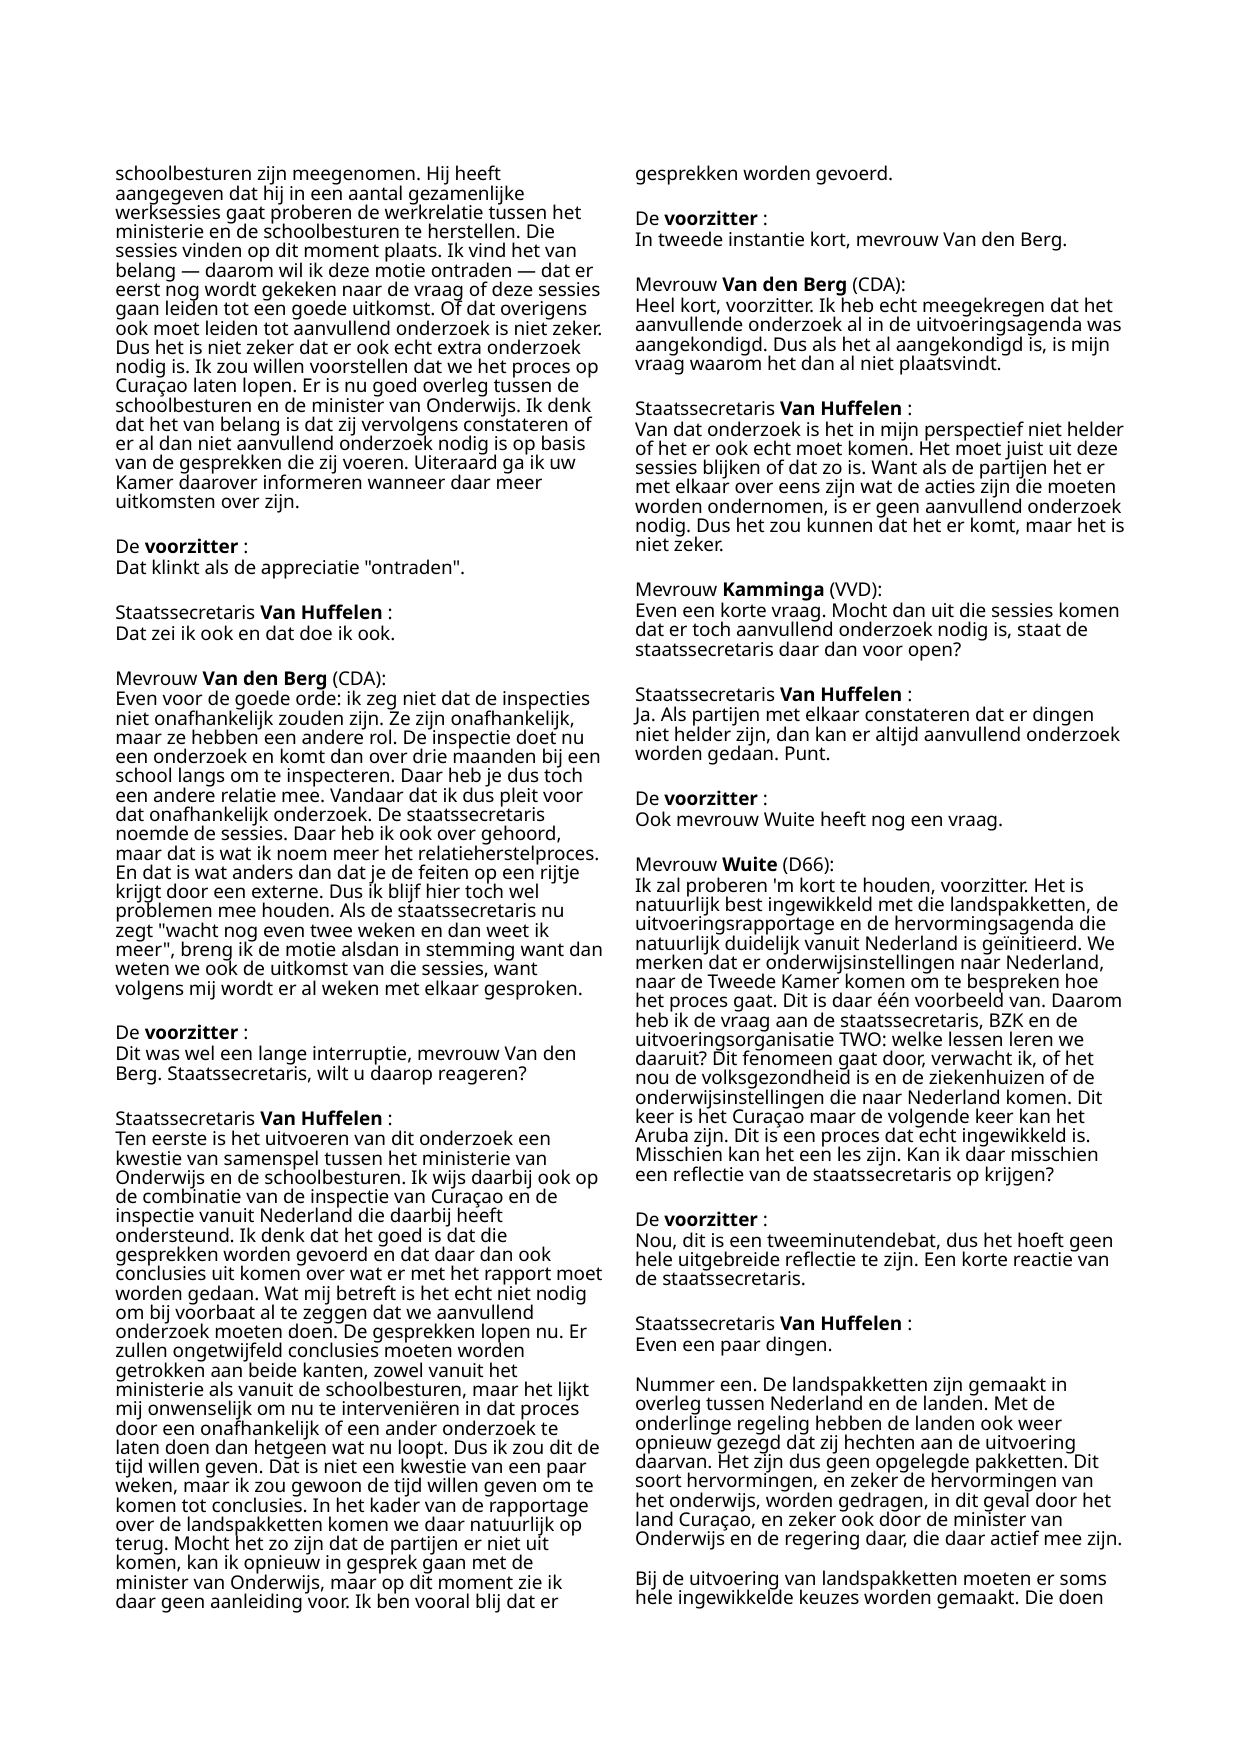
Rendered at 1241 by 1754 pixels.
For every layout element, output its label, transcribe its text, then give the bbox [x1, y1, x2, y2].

text Mevrouw Van den Berg (CDA): [115, 665, 605, 690]
text Ik zal proberen 'm kort te houden, voorzitter. Het is natuurlijk best ingewikkeld met die landspakketten, de uitvoeringsrapportage en de hervormingsagenda die natuurlijk duidelijk vanuit Nederland is geïnitieerd. We merken dat er onderwijsinstellingen naar Nederland, naar de Tweede Kamer komen om te bespreken hoe het proces gaat. Dit is daar één voorbeeld van. Daarom heb ik de vraag aan de staatssecretaris, BZK en de uitvoeringsorganisatie TWO: welke lessen leren we daaruit? Dit fenomeen gaat door, verwacht ik, of het nou de volksgezondheid is en de ziekenhuizen of de onderwijsinstellingen die naar Nederland komen. Dit keer is het Curaçao maar de volgende keer kan het Aruba zijn. Dit is een proces dat echt ingewikkeld is. Misschien kan het een les zijn. Kan ik daar misschien een reflectie van de staatssecretaris op krijgen? [635, 877, 1125, 1185]
text Staatssecretaris Van Huffelen : [115, 1105, 605, 1130]
text De voorzitter : [115, 533, 605, 559]
text schoolbesturen zijn meegenomen. Hij heeft aangegeven dat hij in een aantal gezamenlijke werksessies gaat proberen de werkrelatie tussen het ministerie en de schoolbesturen te herstellen. Die sessies vinden op dit moment plaats. Ik vind het van belang — daarom wil ik deze motie ontraden — dat er eerst nog wordt gekeken naar de vraag of deze sessies gaan leiden tot een goede uitkomst. Of dat overigens ook moet leiden tot aanvullend onderzoek is niet zeker. Dus het is niet zeker dat er ook echt extra onderzoek nodig is. Ik zou willen voorstellen dat we het proces op Curaçao laten lopen. Er is nu goed overleg tussen de schoolbesturen en de minister van Onderwijs. Ik denk dat het van belang is dat zij vervolgens constateren of er al dan niet aanvullend onderzoek nodig is op basis van de gesprekken die zij voeren. Uiteraard ga ik uw Kamer daarover informeren wanneer daar meer uitkomsten over zijn. [115, 165, 605, 512]
text Staatssecretaris Van Huffelen : [635, 1310, 1125, 1336]
text Mevrouw Kamminga (VVD): [635, 576, 1125, 602]
text gesprekken worden gevoerd. [635, 165, 1125, 184]
text Ten eerste is het uitvoeren van dit onderzoek een kwestie van samenspel tussen het ministerie van Onderwijs en de schoolbesturen. Ik wijs daarbij ook op de combinatie van de inspectie van Curaçao en de inspectie vanuit Nederland die daarbij heeft ondersteund. Ik denk dat het goed is dat die gesprekken worden gevoerd en dat daar dan ook conclusies uit komen over wat er met het rapport moet worden gedaan. Wat mij betreft is het echt niet nodig om bij voorbaat al te zeggen dat we aanvullend onderzoek moeten doen. De gesprekken lopen nu. Er zullen ongetwijfeld conclusies moeten worden getrokken aan beide kanten, zowel vanuit het ministerie als vanuit de schoolbesturen, maar het lijkt mij onwenselijk om nu te interveniëren in dat proces door een onafhankelijk of een ander onderzoek te laten doen dan hetgeen wat nu loopt. Dus ik zou dit de tijd willen geven. Dat is niet een kwestie van een paar weken, maar ik zou gewoon de tijd willen geven om te komen tot conclusies. In het kader van de rapportage over de landspakketten komen we daar natuurlijk op terug. Mocht het zo zijn dat de partijen er niet uit komen, kan ik opnieuw in gesprek gaan met de minister van Onderwijs, maar op dit moment zie ik daar geen aanleiding voor. Ik ben vooral blij dat er [115, 1130, 605, 1612]
text In tweede instantie kort, mevrouw Van den Berg. [635, 231, 1125, 250]
text Staatssecretaris Van Huffelen : [115, 599, 605, 624]
text De voorzitter : [635, 205, 1125, 231]
text Dat zei ik ook en dat doe ik ook. [115, 624, 605, 644]
text Even een paar dingen. [635, 1336, 1125, 1355]
text Dat klinkt als de appreciatie "ontraden". [115, 559, 605, 578]
text Dit was wel een lange interruptie, mevrouw Van den Berg. Staatssecretaris, wilt u daarop reageren? [115, 1045, 605, 1084]
text Mevrouw Van den Berg (CDA): [635, 271, 1125, 297]
text Ja. Als partijen met elkaar constateren dat er dingen niet helder zijn, dan kan er altijd aanvullend onderzoek worden gedaan. Punt. [635, 706, 1125, 764]
text De voorzitter : [635, 1206, 1125, 1232]
text Mevrouw Wuite (D66): [635, 851, 1125, 877]
text Staatssecretaris Van Huffelen : [635, 395, 1125, 421]
text Even een korte vraag. Mocht dan uit die sessies komen dat er toch aanvullend onderzoek nodig is, staat de staatssecretaris daar dan voor open? [635, 602, 1125, 660]
text Nummer een. De landspakketten zijn gemaakt in overleg tussen Nederland en de landen. Met de onderlinge regeling hebben de landen ook weer opnieuw gezegd dat zij hechten aan de uitvoering daarvan. Het zijn dus geen opgelegde pakketten. Dit soort hervormingen, en zeker de hervormingen van het onderwijs, worden gedragen, in dit geval door het land Curaçao, en zeker ook door de minister van Onderwijs en de regering daar, die daar actief mee zijn. [635, 1376, 1125, 1549]
text Heel kort, voorzitter. Ik heb echt meegekregen dat het aanvullende onderzoek al in de uitvoeringsagenda was aangekondigd. Dus als het al aangekondigd is, is mijn vraag waarom het dan al niet plaatsvindt. [635, 297, 1125, 374]
text Bij de uitvoering van landspakketten moeten er soms hele ingewikkelde keuzes worden gemaakt. Die doen [635, 1570, 1125, 1609]
text Nou, dit is een tweeminutendebat, dus het hoeft geen hele uitgebreide reflectie te zijn. Een korte reactie van de staatssecretaris. [635, 1232, 1125, 1289]
text De voorzitter : [635, 785, 1125, 811]
text De voorzitter : [115, 1019, 605, 1045]
text Staatssecretaris Van Huffelen : [635, 681, 1125, 706]
text Ook mevrouw Wuite heeft nog een vraag. [635, 811, 1125, 830]
text Even voor de goede orde: ik zeg niet dat de inspecties niet onafhankelijk zouden zijn. Ze zijn onafhankelijk, maar ze hebben een andere rol. De inspectie doet nu een onderzoek en komt dan over drie maanden bij een school langs om te inspecteren. Daar heb je dus toch een andere relatie mee. Vandaar dat ik dus pleit voor dat onafhankelijk onderzoek. De staatssecretaris noemde de sessies. Daar heb ik ook over gehoord, maar dat is wat ik noem meer het relatieherstelproces. En dat is wat anders dan dat je de feiten op een rijtje krijgt door een externe. Dus ik blijf hier toch wel problemen mee houden. Als de staatssecretaris nu zegt "wacht nog even twee weken en dan weet ik meer", breng ik de motie alsdan in stemming want dan weten we ook de uitkomst van die sessies, want volgens mij wordt er al weken met elkaar gesproken. [115, 690, 605, 999]
text Van dat onderzoek is het in mijn perspectief niet helder of het er ook echt moet komen. Het moet juist uit deze sessies blijken of dat zo is. Want als de partijen het er met elkaar over eens zijn wat de acties zijn die moeten worden ondernomen, is er geen aanvullend onderzoek nodig. Dus het zou kunnen dat het er komt, maar het is niet zeker. [635, 421, 1125, 556]
